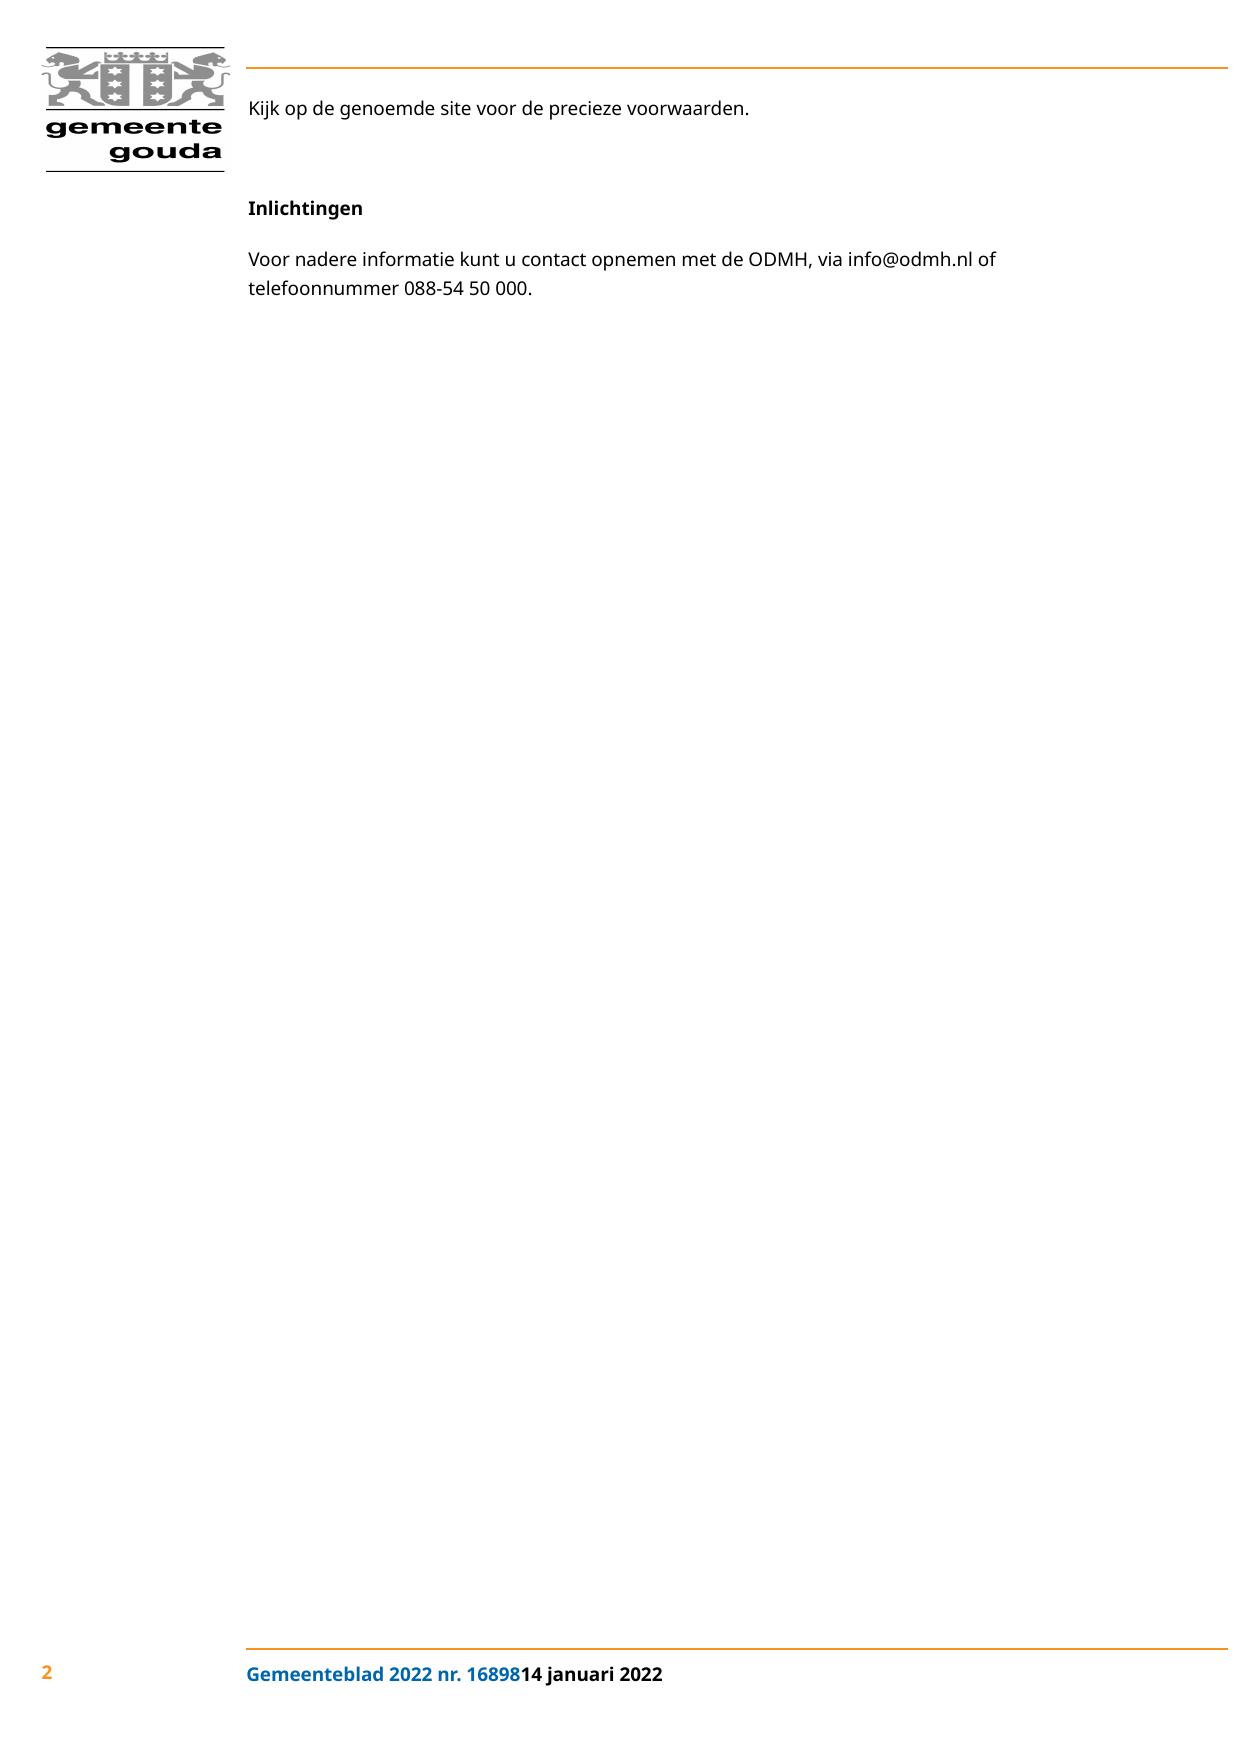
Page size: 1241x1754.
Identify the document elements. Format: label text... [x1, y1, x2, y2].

text Inlichtingen [248, 196, 1152, 221]
text Voor nadere informatie kunt u contact opnemen met de ODMH, via info@odmh.nl of telefoonnummer 088-54 50 000. [248, 246, 1152, 301]
picture [41, 47, 231, 172]
text Kijk op de genoemde site voor de precieze voorwaarden. [248, 95, 1152, 121]
